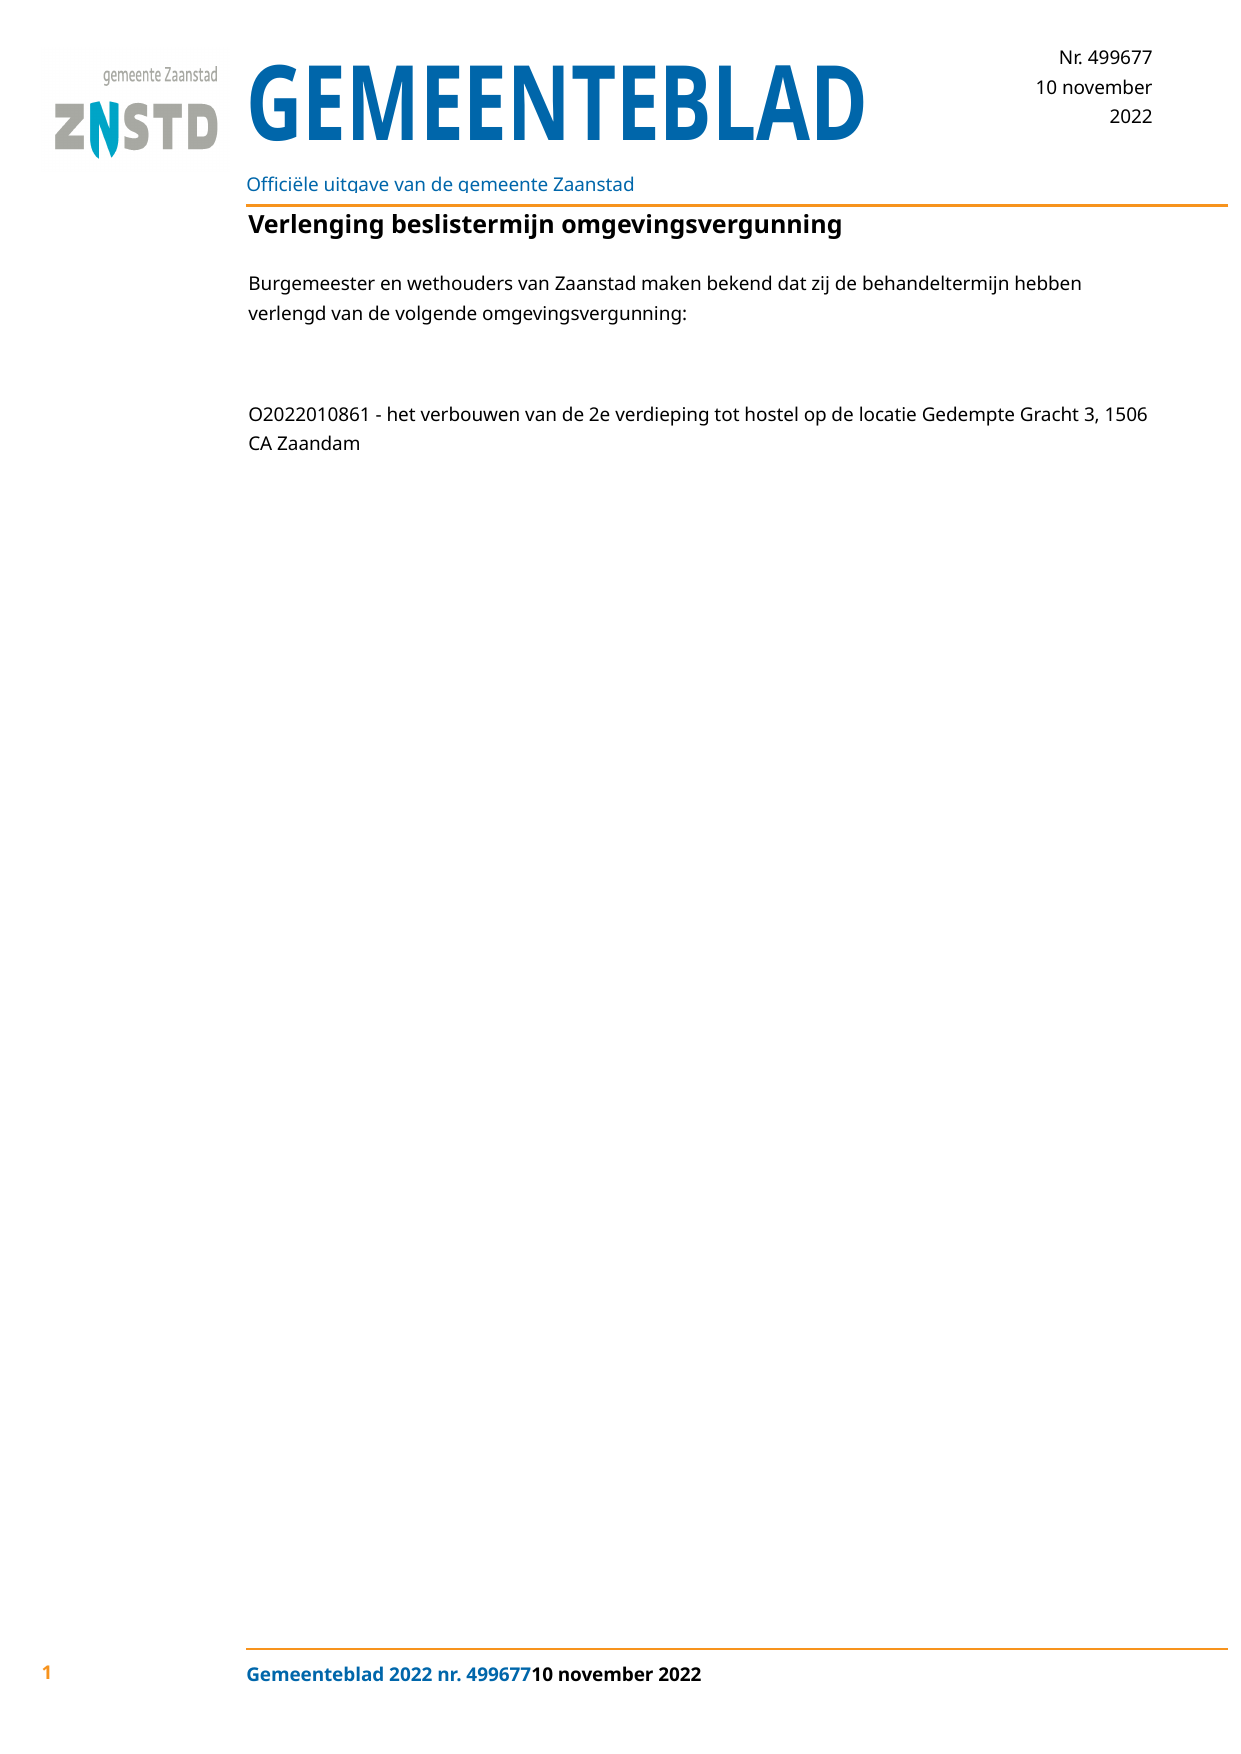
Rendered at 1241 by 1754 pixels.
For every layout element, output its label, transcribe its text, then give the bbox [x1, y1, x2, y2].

text Burgemeester en wethouders van Zaanstad maken bekend dat zij de behandeltermijn hebben verlengd van de volgende omgevingsvergunning: [248, 270, 1152, 326]
text Verlenging beslistermijn omgevingsvergunning [248, 207, 1152, 241]
picture [41, 47, 231, 172]
text O2022010861 - het verbouwen van de 2e verdieping tot hostel op de locatie Gedempte Gracht 3, 1506 CA Zaandam [248, 401, 1152, 456]
